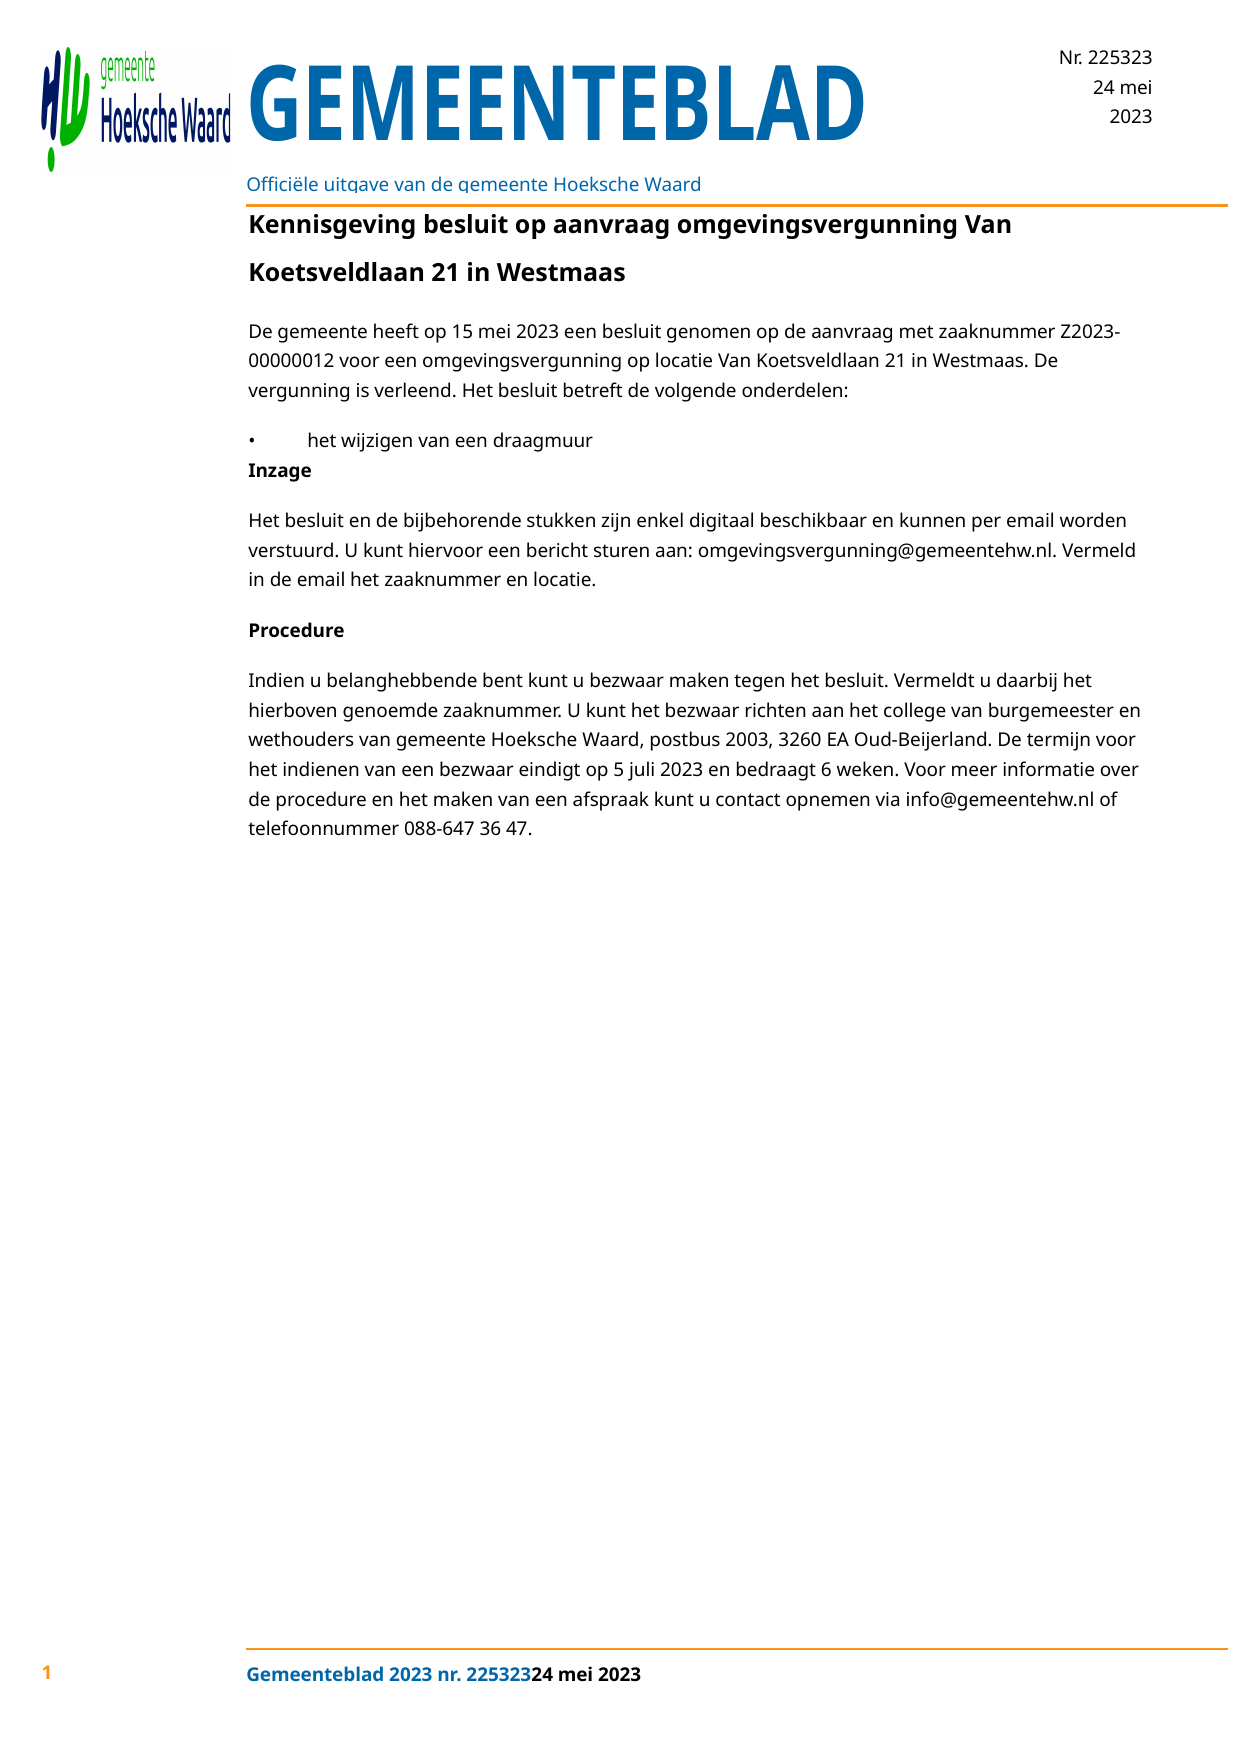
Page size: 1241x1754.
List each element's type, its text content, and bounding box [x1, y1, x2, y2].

text Procedure [248, 617, 1152, 643]
text Kennisgeving besluit op aanvraag omgevingsvergunning Van Koetsveldlaan 21 in Westmaas [248, 207, 1152, 288]
text Indien u belanghebbende bent kunt u bezwaar maken tegen het besluit. Vermeldt u daarbij het hierboven genoemde zaaknummer. U kunt het bezwaar richten aan het college van burgemeester en wethouders van gemeente Hoeksche Waard, postbus 2003, 3260 EA Oud-Beijerland. De termijn voor het indienen van een bezwaar eindigt op 5 juli 2023 en bedraagt 6 weken. Voor meer informatie over de procedure en het maken van een afspraak kunt u contact opnemen via info@gemeentehw.nl of telefoonnummer 088-647 36 47. [248, 667, 1152, 841]
picture [41, 47, 231, 172]
text Het besluit en de bijbehorende stukken zijn enkel digitaal beschikbaar en kunnen per email worden verstuurd. U kunt hiervoor een bericht sturen aan: omgevingsvergunning@gemeentehw.nl. Vermeld in de email het zaaknummer en locatie. [248, 507, 1152, 592]
text Inzage [248, 457, 1152, 483]
text De gemeente heeft op 15 mei 2023 een besluit genomen op de aanvraag met zaaknummer Z2023-00000012 voor een omgevingsvergunning op locatie Van Koetsveldlaan 21 in Westmaas. De vergunning is verleend. Het besluit betreft de volgende onderdelen: [248, 318, 1152, 403]
list het wijzigen van een draagmuur [248, 427, 1152, 453]
